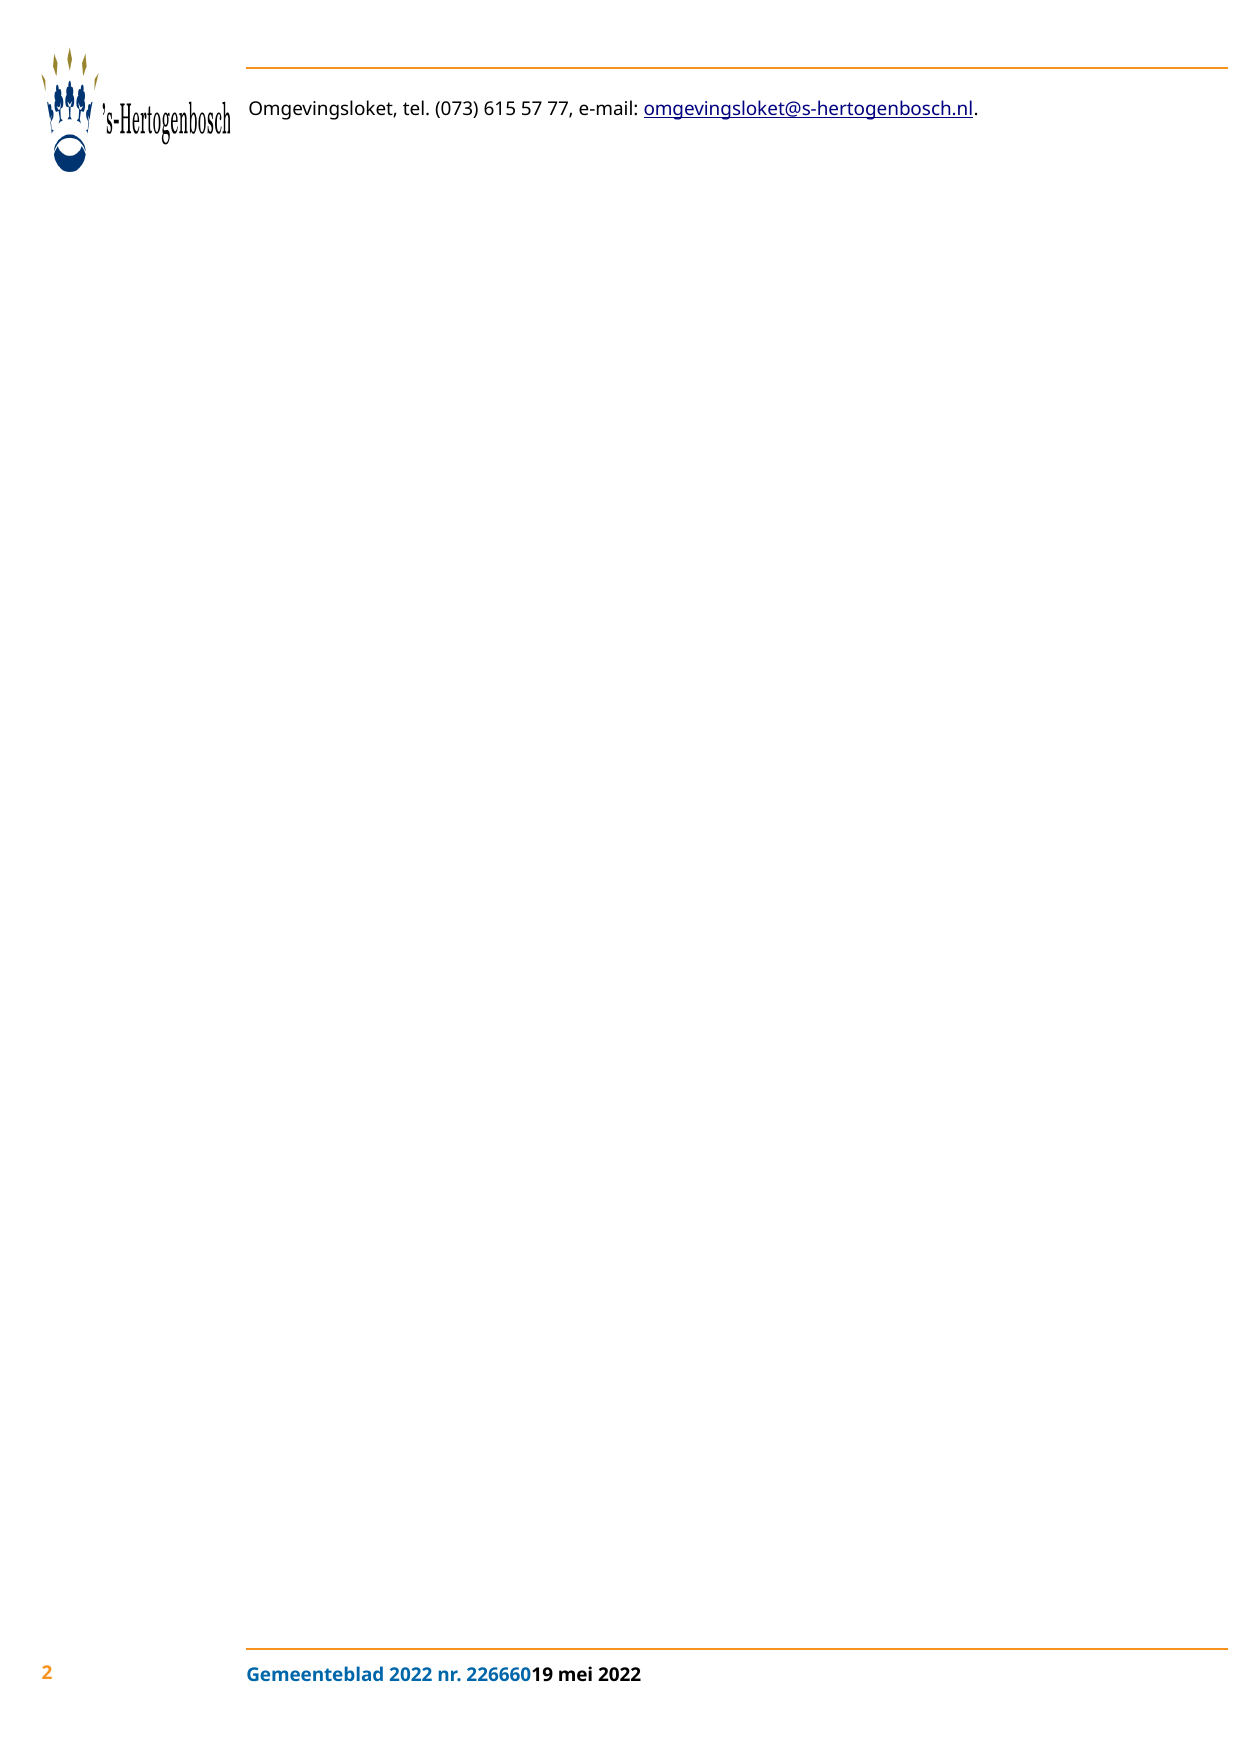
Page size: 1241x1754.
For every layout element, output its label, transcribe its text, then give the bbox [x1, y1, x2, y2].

text Omgevingsloket, tel. (073) 615 57 77, e-mail: omgevingsloket@s-hertogenbosch.nl. [248, 95, 1152, 121]
picture [41, 47, 231, 172]
